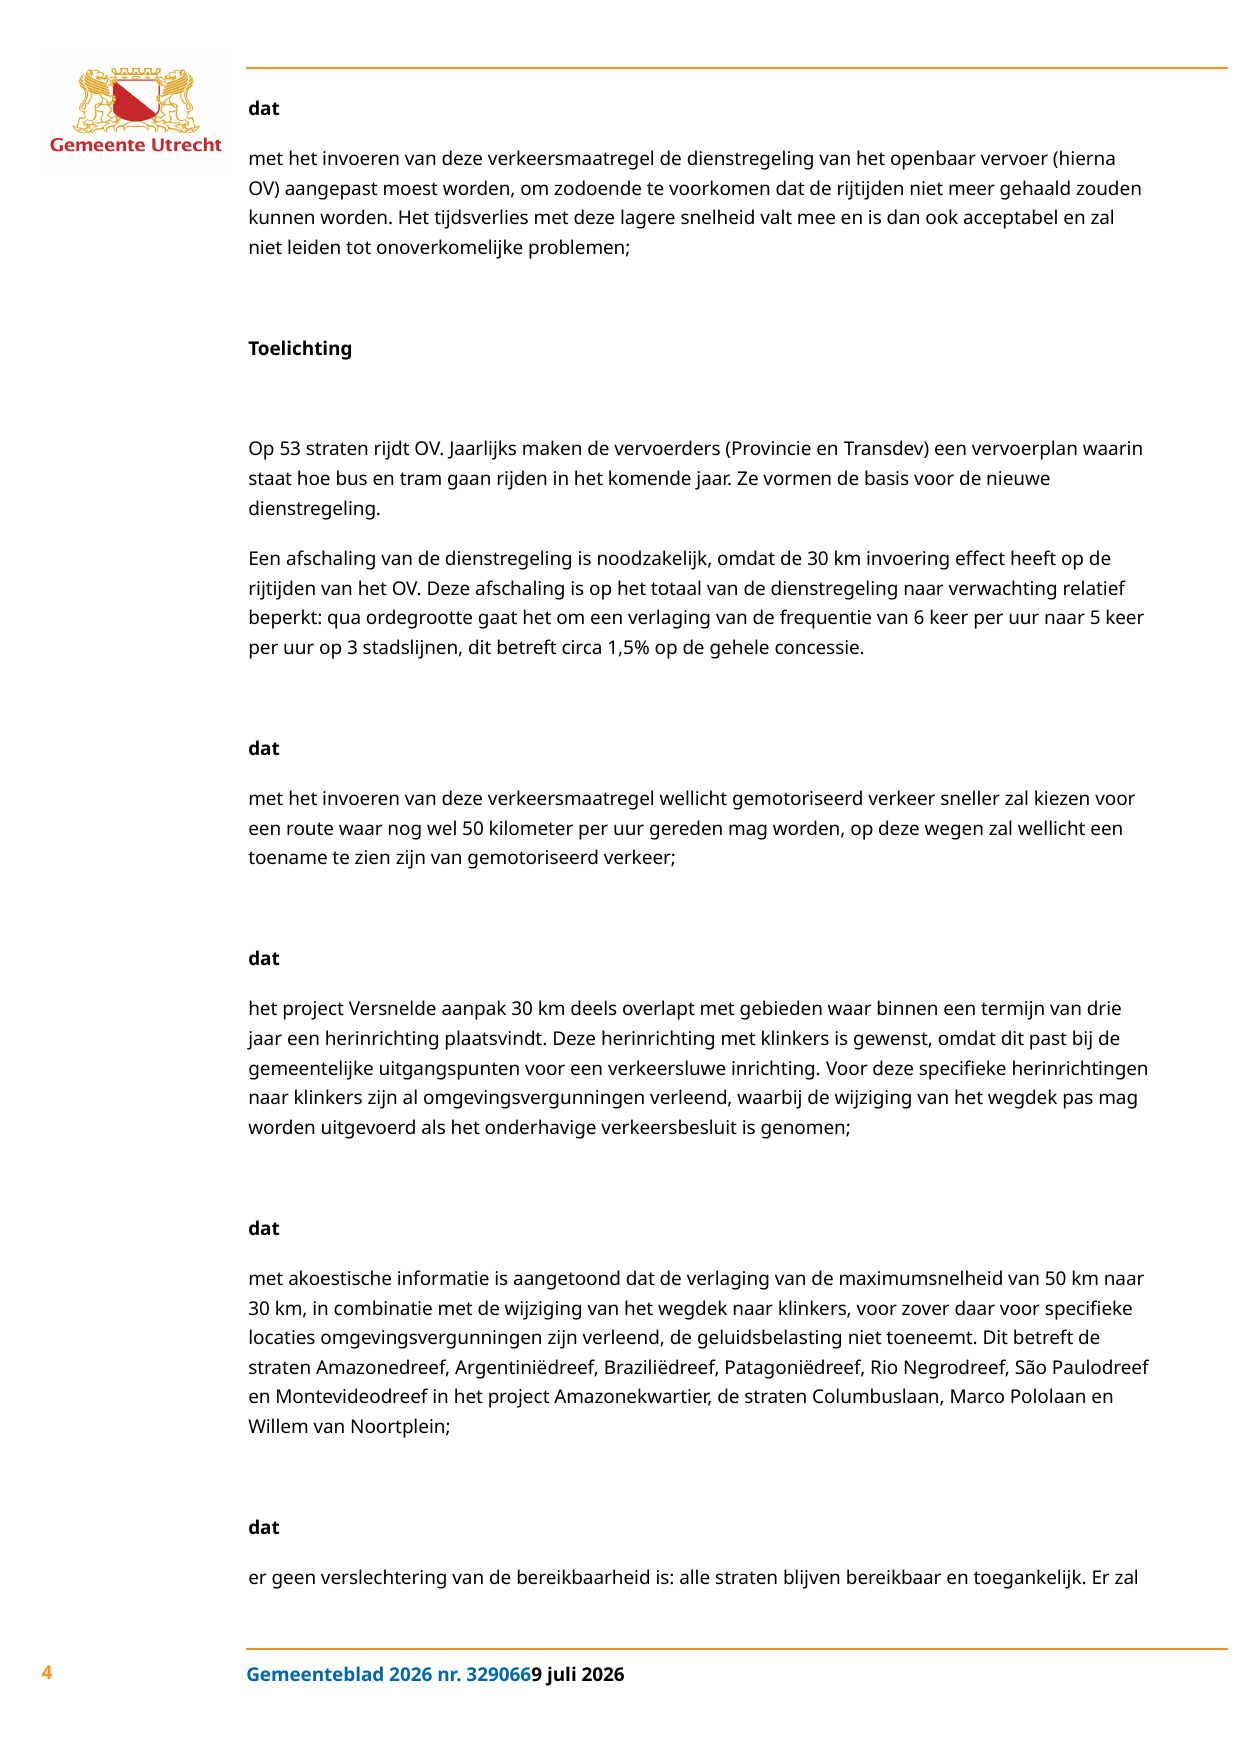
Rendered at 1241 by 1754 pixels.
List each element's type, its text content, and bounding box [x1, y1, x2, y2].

text dat [248, 735, 1152, 761]
text Op 53 straten rijdt OV. Jaarlijks maken de vervoerders (Provincie en Transdev) een vervoerplan waarin staat hoe bus en tram gaan rijden in het komende jaar. Ze vormen de basis voor de nieuwe dienstregeling. [248, 436, 1152, 521]
text Een afschaling van de dienstregeling is noodzakelijk, omdat de 30 km invoering effect heeft op de rijtijden van het OV. Deze afschaling is op het totaal van de dienstregeling naar verwachting relatief beperkt: qua ordegrootte gaat het om een verlaging van de frequentie van 6 keer per uur naar 5 keer per uur op 3 stadslijnen, dit betreft circa 1,5% op de gehele concessie. [248, 545, 1152, 660]
text er geen verslechtering van de bereikbaarheid is: alle straten blijven bereikbaar en toegankelijk. Er zal [248, 1564, 1152, 1590]
text het project Versnelde aanpak 30 km deels overlapt met gebieden waar binnen een termijn van drie jaar een herinrichting plaatsvindt. Deze herinrichting met klinkers is gewenst, omdat dit past bij de gemeentelijke uitgangspunten voor een verkeersluwe inrichting. Voor deze specifieke herinrichtingen naar klinkers zijn al omgevingsvergunningen verleend, waarbij de wijziging van het wegdek pas mag worden uitgevoerd als het onderhavige verkeersbesluit is genomen; [248, 996, 1152, 1140]
picture [41, 47, 231, 172]
text dat [248, 95, 1152, 121]
text dat [248, 1215, 1152, 1241]
text met het invoeren van deze verkeersmaatregel de dienstregeling van het openbaar vervoer (hierna OV) aangepast moest worden, om zodoende te voorkomen dat de rijtijden niet meer gehaald zouden kunnen worden. Het tijdsverlies met deze lagere snelheid valt mee en is dan ook acceptabel en zal niet leiden tot onoverkomelijke problemen; [248, 145, 1152, 260]
text met akoestische informatie is aangetoond dat de verlaging van de maximumsnelheid van 50 km naar 30 km, in combinatie met de wijziging van het wegdek naar klinkers, voor zover daar voor specifieke locaties omgevingsvergunningen zijn verleend, de geluidsbelasting niet toeneemt. Dit betreft de straten Amazonedreef, Argentiniëdreef, Braziliëdreef, Patagoniëdreef, Rio Negrodreef, São Paulodreef en Montevideodreef in het project Amazonekwartier, de straten Columbuslaan, Marco Pololaan en Willem van Noortplein; [248, 1265, 1152, 1439]
text dat [248, 1514, 1152, 1540]
text Toelichting [248, 335, 1152, 361]
text dat [248, 945, 1152, 971]
text met het invoeren van deze verkeersmaatregel wellicht gemotoriseerd verkeer sneller zal kiezen voor een route waar nog wel 50 kilometer per uur gereden mag worden, op deze wegen zal wellicht een toename te zien zijn van gemotoriseerd verkeer; [248, 785, 1152, 870]
